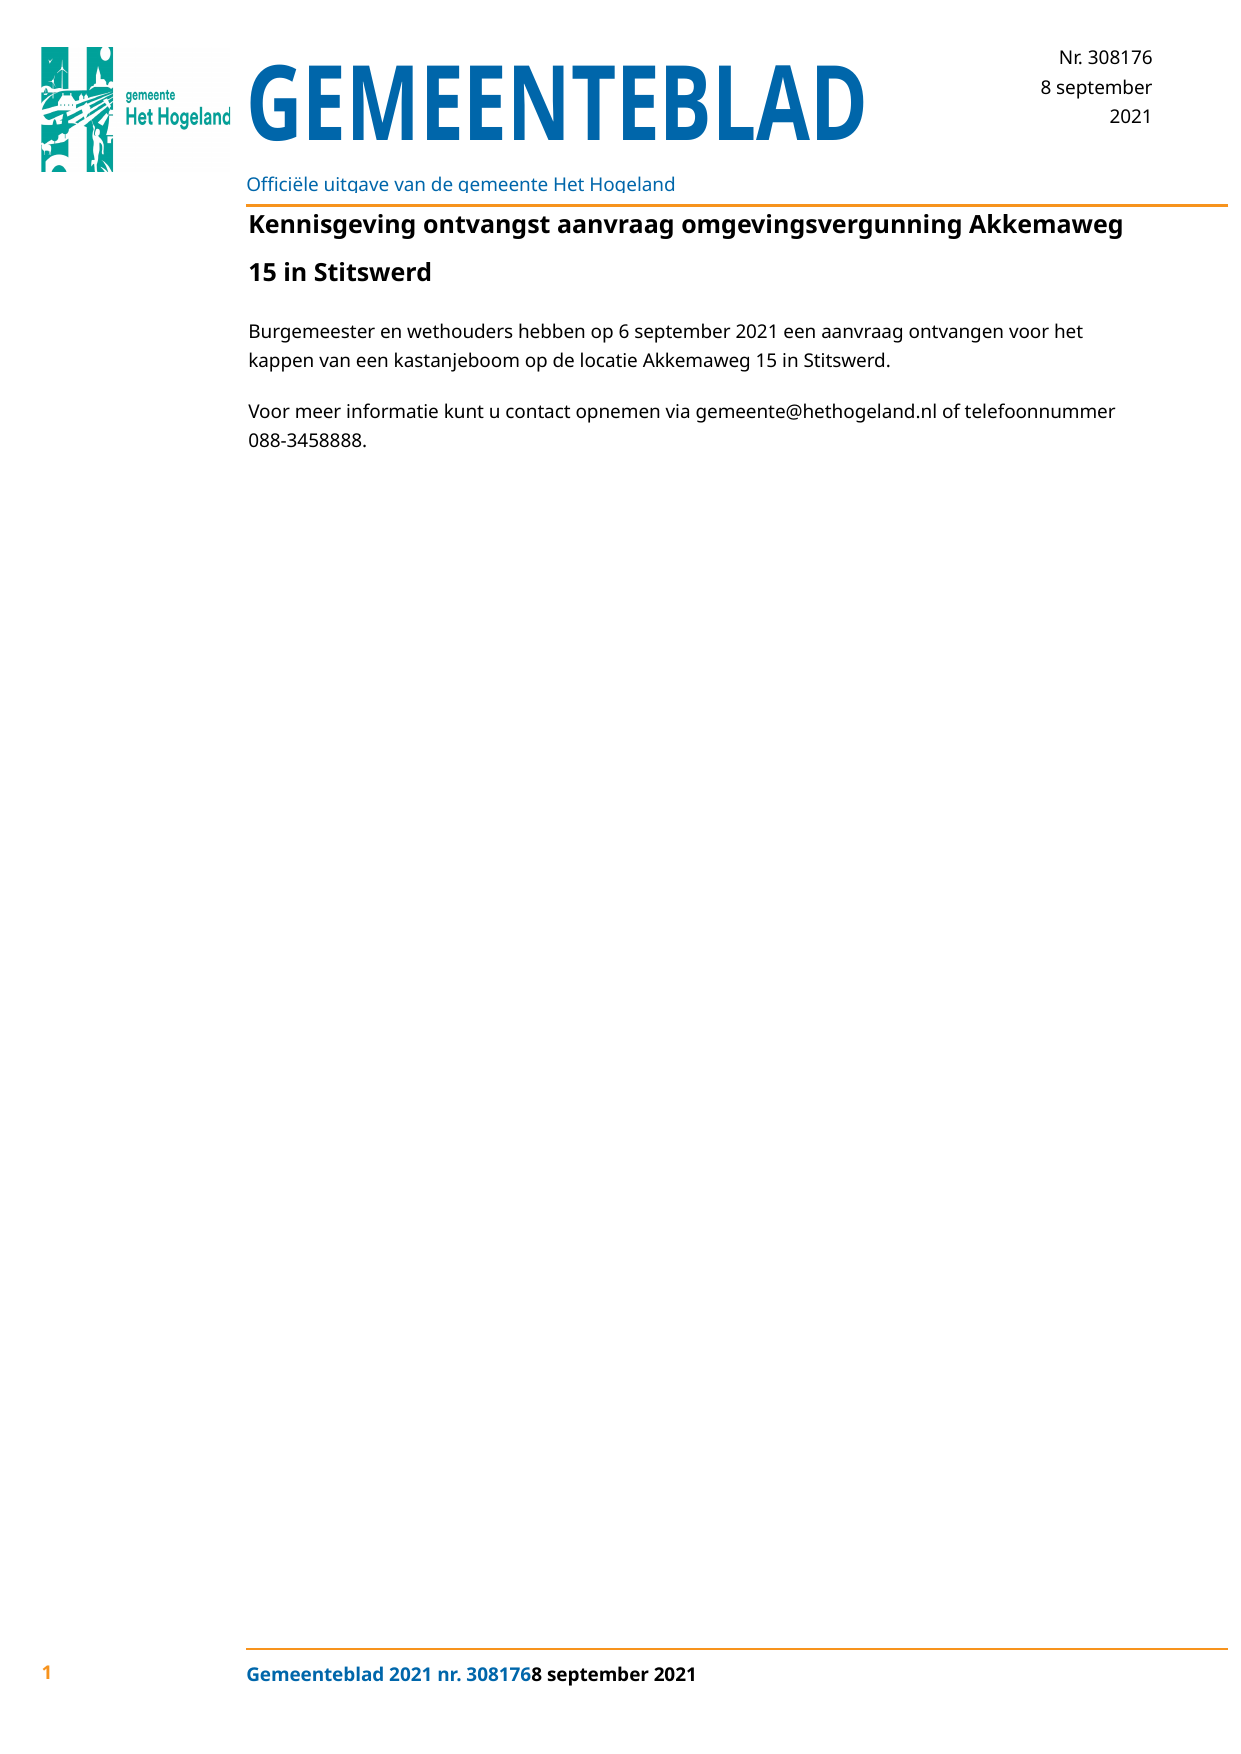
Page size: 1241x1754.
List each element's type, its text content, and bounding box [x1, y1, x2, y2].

text Kennisgeving ontvangst aanvraag omgevingsvergunning Akkemaweg 15 in Stitswerd [248, 207, 1152, 288]
text Burgemeester en wethouders hebben op 6 september 2021 een aanvraag ontvangen voor het kappen van een kastanjeboom op de locatie Akkemaweg 15 in Stitswerd. [248, 318, 1152, 373]
picture [41, 47, 231, 172]
text Voor meer informatie kunt u contact opnemen via gemeente@hethogeland.nl of telefoonnummer 088-3458888. [248, 398, 1152, 453]
